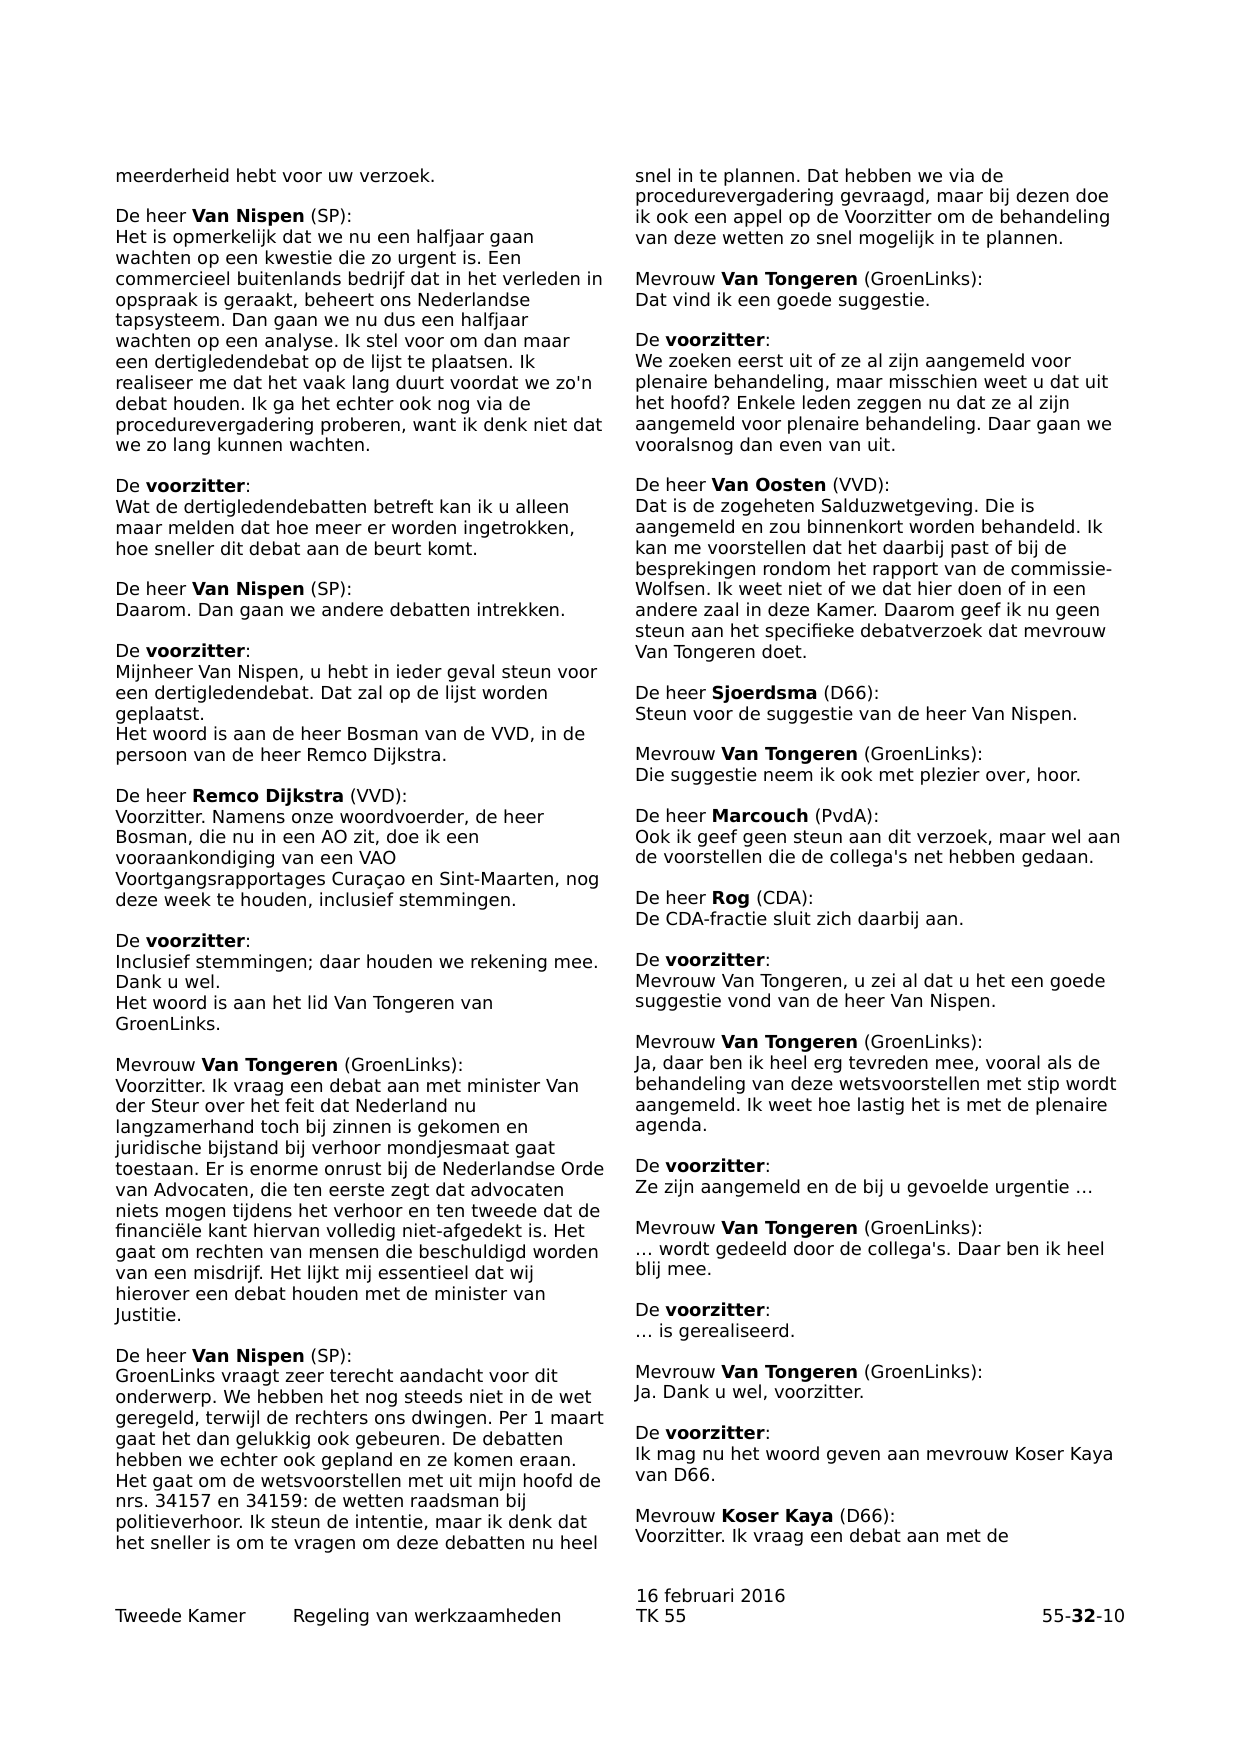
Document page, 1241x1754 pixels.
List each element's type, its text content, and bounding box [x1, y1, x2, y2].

text Mevrouw Van Tongeren (GroenLinks): [635, 269, 1125, 289]
text De voorzitter: [635, 1423, 1125, 1444]
text Wat de dertigledendebatten betreft kan ik u alleen maar melden dat hoe meer er worden ingetrokken, hoe sneller dit debat aan de beurt komt. [115, 497, 605, 559]
text De voorzitter: [635, 330, 1125, 351]
text De voorzitter: [115, 641, 605, 662]
text Dat vind ik een goede suggestie. [635, 289, 1125, 310]
text Het woord is aan het lid Van Tongeren van GroenLinks. [115, 993, 605, 1035]
text Die suggestie neem ik ook met plezier over, hoor. [635, 765, 1125, 786]
text Mevrouw Van Tongeren (GroenLinks): [635, 1218, 1125, 1238]
text Ja. Dank u wel, voorzitter. [635, 1382, 1125, 1403]
text Daarom. Dan gaan we andere debatten intrekken. [115, 600, 605, 621]
text We zoeken eerst uit of ze al zijn aangemeld voor plenaire behandeling, maar misschien weet u dat uit het hoofd? Enkele leden zeggen nu dat ze al zijn aangemeld voor plenaire behandeling. Daar gaan we vooralsnog dan even van uit. [635, 351, 1125, 455]
text Ik mag nu het woord geven aan mevrouw Koser Kaya van D66. [635, 1444, 1125, 1486]
text Ook ik geef geen steun aan dit verzoek, maar wel aan de voorstellen die de collega's net hebben gedaan. [635, 826, 1125, 868]
text meerderheid hebt voor uw verzoek. [115, 165, 605, 186]
text De heer Remco Dijkstra (VVD): [115, 786, 605, 806]
text De voorzitter: [635, 1156, 1125, 1177]
text De heer Van Nispen (SP): [115, 1345, 605, 1366]
text De heer Marcouch (PvdA): [635, 806, 1125, 826]
text … wordt gedeeld door de collega's. Daar ben ik heel blij mee. [635, 1238, 1125, 1280]
text Ja, daar ben ik heel erg tevreden mee, vooral als de behandeling van deze wetsvoorstellen met stip wordt aangemeld. Ik weet hoe lastig het is met de plenaire agenda. [635, 1053, 1125, 1136]
text De voorzitter: [635, 949, 1125, 970]
text De heer Van Oosten (VVD): [635, 475, 1125, 496]
text Mijnheer Van Nispen, u hebt in ieder geval steun voor een dertigledendebat. Dat zal op de lijst worden geplaatst. [115, 662, 605, 724]
text De voorzitter: [635, 1300, 1125, 1321]
text Steun voor de suggestie van de heer Van Nispen. [635, 703, 1125, 724]
text De heer Van Nispen (SP): [115, 579, 605, 600]
text Het woord is aan de heer Bosman van de VVD, in de persoon van de heer Remco Dijkstra. [115, 724, 605, 766]
text Mevrouw Van Tongeren (GroenLinks): [635, 744, 1125, 765]
text De heer Van Nispen (SP): [115, 206, 605, 227]
text De CDA-fractie sluit zich daarbij aan. [635, 909, 1125, 929]
text Mevrouw Koser Kaya (D66): [635, 1506, 1125, 1526]
text Voorzitter. Namens onze woordvoerder, de heer Bosman, die nu in een AO zit, doe ik een vooraankondiging van een VAO Voortgangsrapportages Curaçao en Sint-Maarten, nog deze week te houden, inclusief stemmingen. [115, 806, 605, 911]
text Voorzitter. Ik vraag een debat aan met de [635, 1526, 1125, 1547]
text Het is opmerkelijk dat we nu een halfjaar gaan wachten op een kwestie die zo urgent is. Een commercieel buitenlands bedrijf dat in het verleden in opspraak is geraakt, beheert ons Nederlandse tapsysteem. Dan gaan we nu dus een halfjaar wachten op een analyse. Ik stel voor om dan maar een dertigledendebat op de lijst te plaatsen. Ik realiseer me dat het vaak lang duurt voordat we zo'n debat houden. Ik ga het echter ook nog via de procedurevergadering proberen, want ik denk niet dat we zo lang kunnen wachten. [115, 227, 605, 456]
text De heer Sjoerdsma (D66): [635, 682, 1125, 703]
text Mevrouw Van Tongeren (GroenLinks): [635, 1032, 1125, 1053]
text Mevrouw Van Tongeren (GroenLinks): [115, 1055, 605, 1075]
text … is gerealiseerd. [635, 1321, 1125, 1342]
text De voorzitter: [115, 476, 605, 497]
text snel in te plannen. Dat hebben we via de procedurevergadering gevraagd, maar bij dezen doe ik ook een appel op de Voorzitter om de behandeling van deze wetten zo snel mogelijk in te plannen. [635, 165, 1125, 249]
text Dat is de zogeheten Salduzwetgeving. Die is aangemeld en zou binnenkort worden behandeld. Ik kan me voorstellen dat het daarbij past of bij de besprekingen rondom het rapport van de commissie-Wolfsen. Ik weet niet of we dat hier doen of in een andere zaal in deze Kamer. Daarom geef ik nu geen steun aan het specifieke debatverzoek dat mevrouw Van Tongeren doet. [635, 496, 1125, 662]
text Mevrouw Van Tongeren, u zei al dat u het een goede suggestie vond van de heer Van Nispen. [635, 970, 1125, 1012]
text Voorzitter. Ik vraag een debat aan met minister Van der Steur over het feit dat Nederland nu langzamerhand toch bij zinnen is gekomen en juridische bijstand bij verhoor mondjesmaat gaat toestaan. Er is enorme onrust bij de Nederlandse Orde van Advocaten, die ten eerste zegt dat advocaten niets mogen tijdens het verhoor en ten tweede dat de financiële kant hiervan volledig niet-afgedekt is. Het gaat om rechten van mensen die beschuldigd worden van een misdrijf. Het lijkt mij essentieel dat wij hierover een debat houden met de minister van Justitie. [115, 1075, 605, 1325]
text De voorzitter: [115, 931, 605, 951]
text Mevrouw Van Tongeren (GroenLinks): [635, 1362, 1125, 1382]
text Ze zijn aangemeld en de bij u gevoelde urgentie … [635, 1177, 1125, 1198]
text De heer Rog (CDA): [635, 888, 1125, 909]
text GroenLinks vraagt zeer terecht aandacht voor dit onderwerp. We hebben het nog steeds niet in de wet geregeld, terwijl de rechters ons dwingen. Per 1 maart gaat het dan gelukkig ook gebeuren. De debatten hebben we echter ook gepland en ze komen eraan. Het gaat om de wetsvoorstellen met uit mijn hoofd de nrs. 34157 en 34159: de wetten raadsman bij politieverhoor. Ik steun de intentie, maar ik denk dat het sneller is om te vragen om deze debatten nu heel [115, 1366, 605, 1554]
text Inclusief stemmingen; daar houden we rekening mee. Dank u wel. [115, 951, 605, 993]
